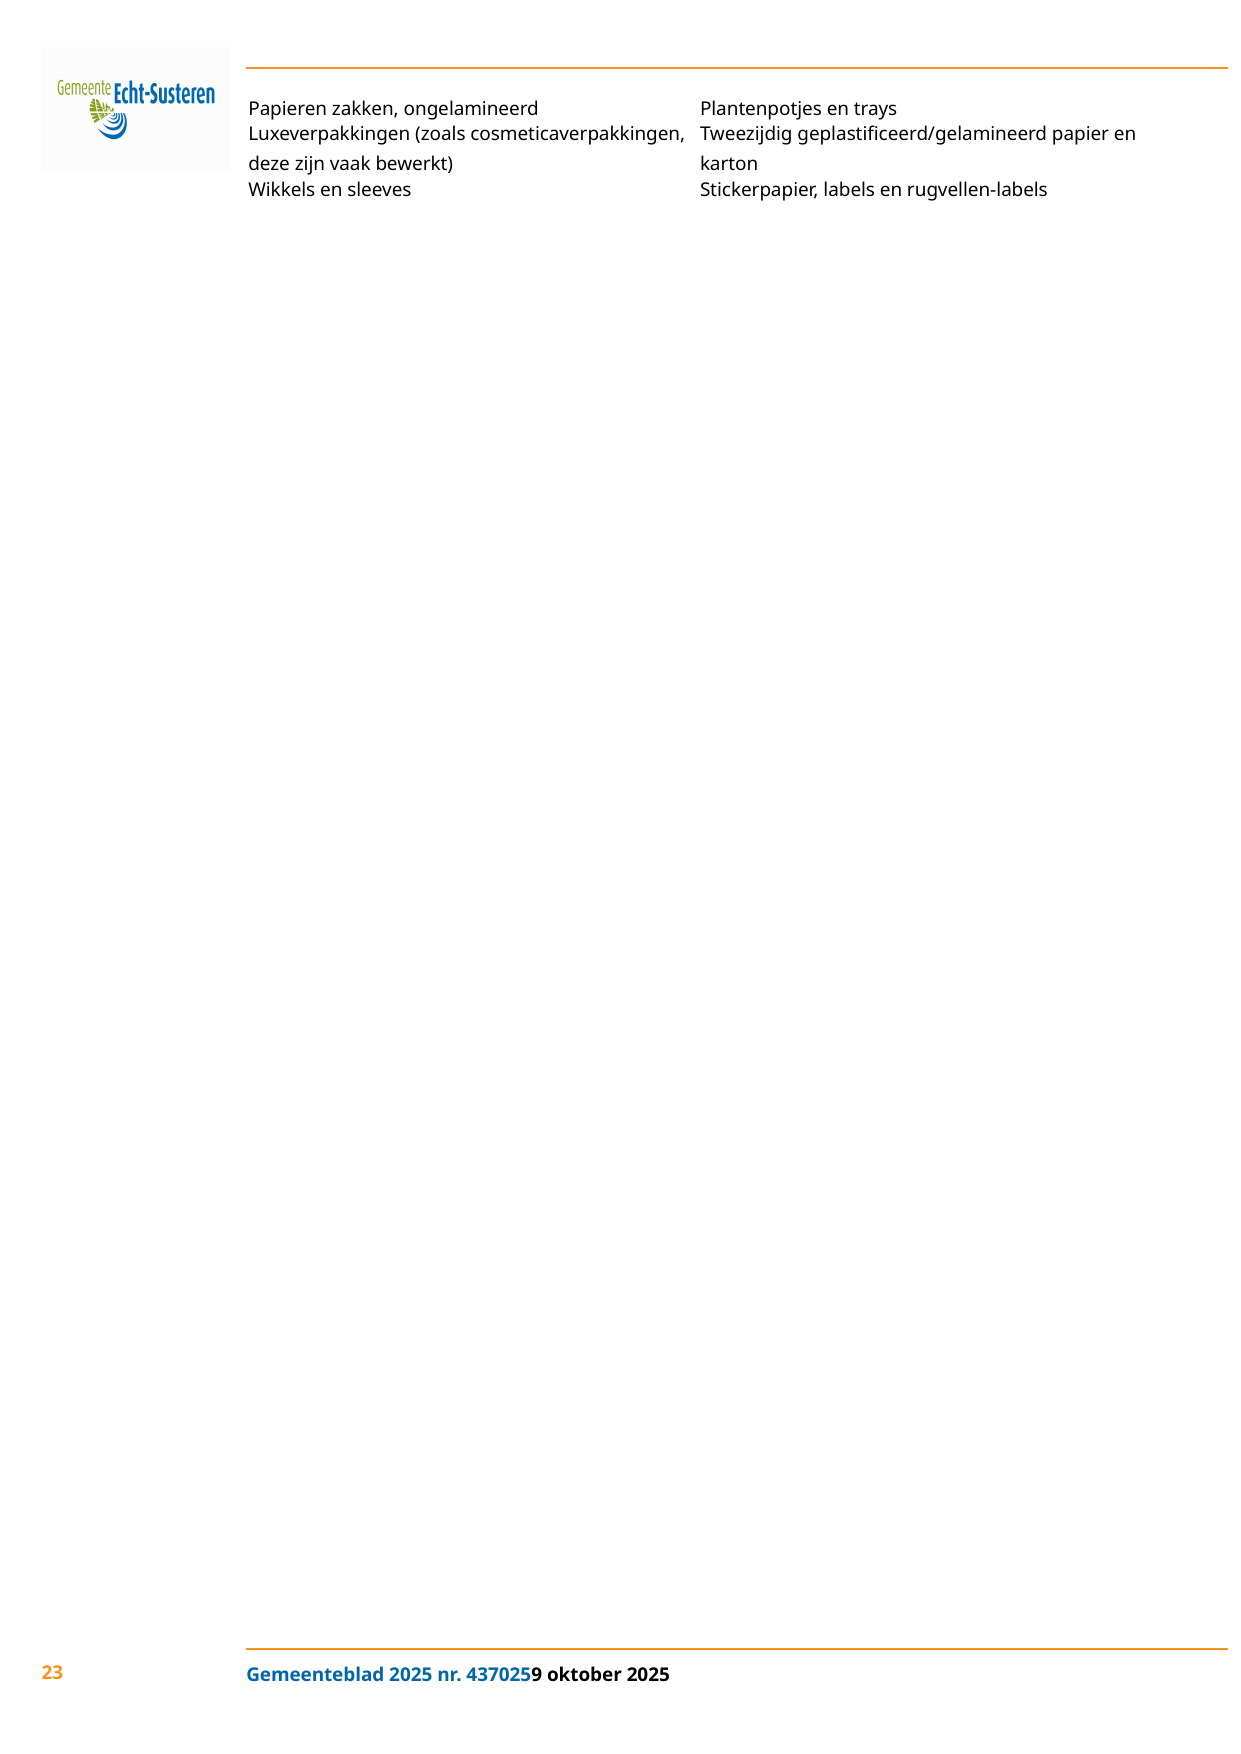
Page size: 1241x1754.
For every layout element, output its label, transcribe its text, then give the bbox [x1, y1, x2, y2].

table_cell Tweezijdig geplastificeerd/gelamineerd papier en karton [700, 121, 1152, 176]
table_cell Wikkels en sleeves [248, 176, 700, 202]
table_cell Stickerpapier, labels en rugvellen-labels [700, 176, 1152, 202]
table_cell Plantenpotjes en trays [700, 95, 1152, 121]
picture [41, 47, 231, 172]
table_cell Luxeverpakkingen (zoals cosmeticaverpakkingen, deze zijn vaak bewerkt) [248, 121, 700, 176]
table_cell Papieren zakken, ongelamineerd [248, 95, 700, 121]
